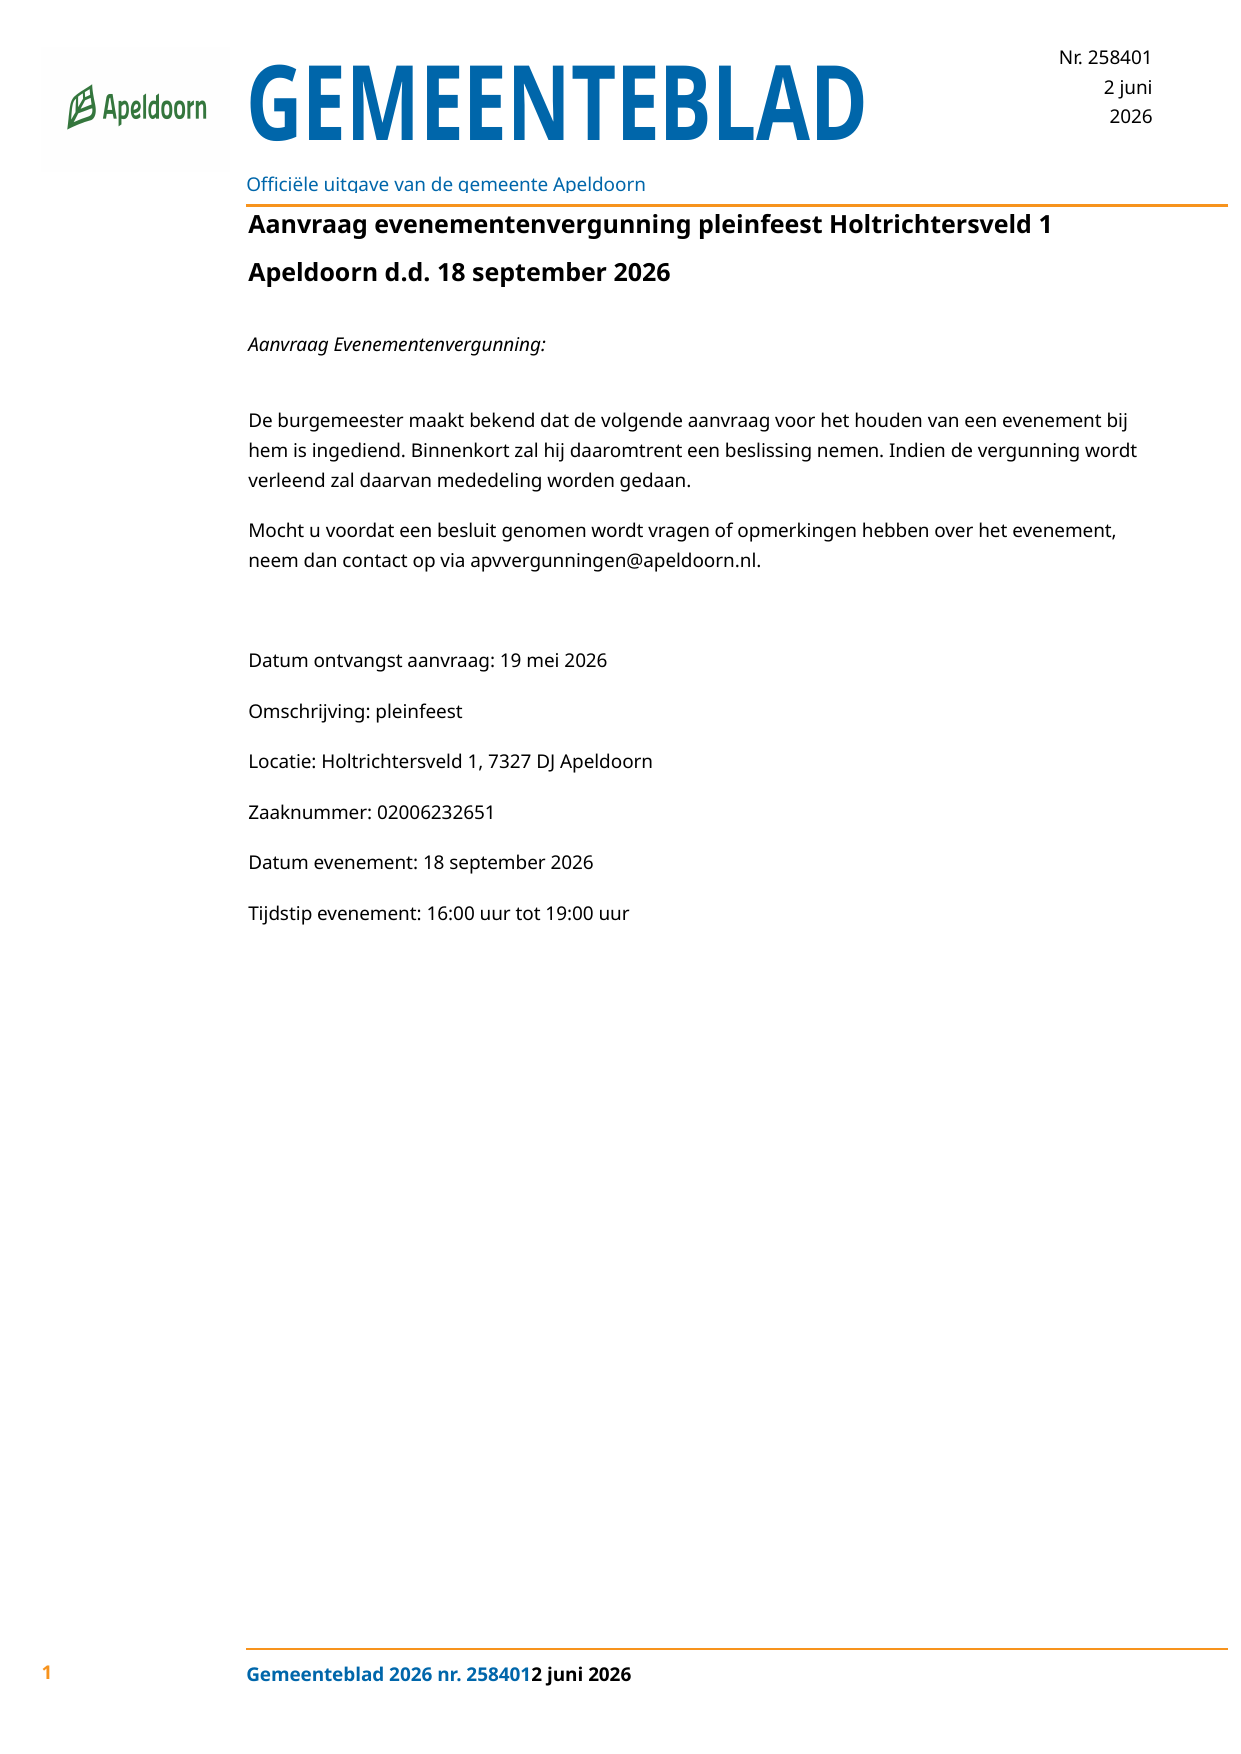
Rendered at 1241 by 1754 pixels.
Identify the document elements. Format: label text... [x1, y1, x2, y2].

text Zaaknummer: 02006232651 [248, 799, 1152, 824]
text De burgemeester maakt bekend dat de volgende aanvraag voor het houden van een evenement bij hem is ingediend. Binnenkort zal hij daaromtrent een beslissing nemen. Indien de vergunning wordt verleend zal daarvan mededeling worden gedaan. [248, 408, 1152, 492]
text Omschrijving: pleinfeest [248, 698, 1152, 724]
text Aanvraag Evenementenvergunning: [248, 331, 1152, 357]
text Mocht u voordat een besluit genomen wordt vragen of opmerkingen hebben over het evenement, neem dan contact op via apvvergunningen@apeldoorn.nl. [248, 517, 1152, 572]
text Tijdstip evenement: 16:00 uur tot 19:00 uur [248, 900, 1152, 925]
picture [41, 47, 231, 172]
text Datum ontvangst aanvraag: 19 mei 2026 [248, 648, 1152, 673]
text Locatie: Holtrichtersveld 1, 7327 DJ Apeldoorn [248, 748, 1152, 774]
text Datum evenement: 18 september 2026 [248, 849, 1152, 875]
text Aanvraag evenementenvergunning pleinfeest Holtrichtersveld 1 Apeldoorn d.d. 18 september 2026 [248, 207, 1152, 288]
